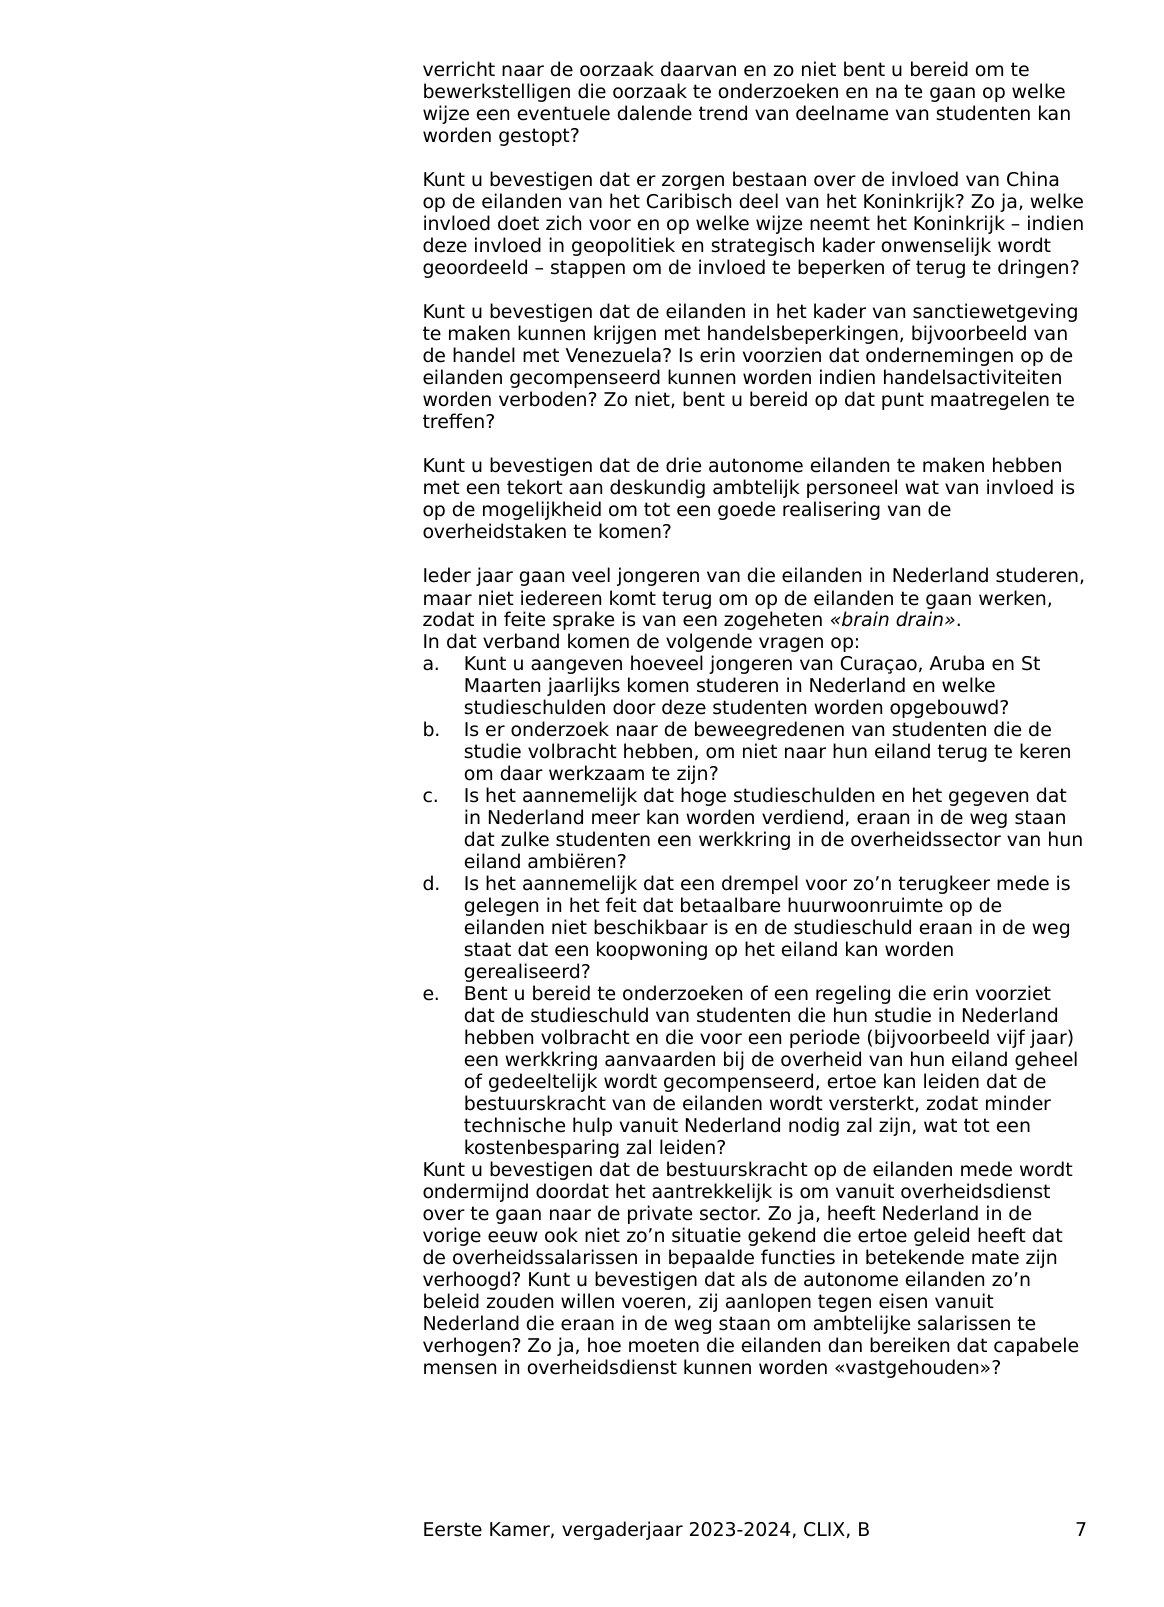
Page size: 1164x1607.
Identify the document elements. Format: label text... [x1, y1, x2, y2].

text Kunt u bevestigen dat de bestuurskracht op de eilanden mede wordt ondermijnd doordat het aantrekkelijk is om vanuit overheidsdienst over te gaan naar de private sector. Zo ja, heeft Nederland in de vorige eeuw ook niet zo’n situatie gekend die ertoe geleid heeft dat de overheidssalarissen in bepaalde functies in betekende mate zijn verhoogd? Kunt u bevestigen dat als de autonome eilanden zo’n beleid zouden willen voeren, zij aanlopen tegen eisen vanuit Nederland die eraan in de weg staan om ambtelijke salarissen te verhogen? Zo ja, hoe moeten die eilanden dan bereiken dat capabele mensen in overheidsdienst kunnen worden «vastgehouden»? [422, 1159, 1087, 1379]
text Kunt u bevestigen dat er zorgen bestaan over de invloed van China op de eilanden van het Caribisch deel van het Koninkrijk? Zo ja, welke invloed doet zich voor en op welke wijze neemt het Koninkrijk – indien deze invloed in geopolitiek en strategisch kader onwenselijk wordt geoordeeld – stappen om de invloed te beperken of terug te dringen? [422, 169, 1087, 279]
text d. Is het aannemelijk dat een drempel voor zo’n terugkeer mede is gelegen in het feit dat betaalbare huurwoonruimte op de eilanden niet beschikbaar is en de studieschuld eraan in de weg staat dat een koopwoning op het eiland kan worden gerealiseerd? [422, 873, 1087, 983]
text Kunt u bevestigen dat de drie autonome eilanden te maken hebben met een tekort aan deskundig ambtelijk personeel wat van invloed is op de mogelijkheid om tot een goede realisering van de overheidstaken te komen? [422, 455, 1087, 543]
text b. Is er onderzoek naar de beweegredenen van studenten die de studie volbracht hebben, om niet naar hun eiland terug te keren om daar werkzaam te zijn? [422, 719, 1087, 785]
text c. Is het aannemelijk dat hoge studieschulden en het gegeven dat in Nederland meer kan worden verdiend, eraan in de weg staan dat zulke studenten een werkkring in de overheidssector van hun eiland ambiëren? [422, 785, 1087, 873]
text Kunt u bevestigen dat de eilanden in het kader van sanctiewetgeving te maken kunnen krijgen met handelsbeperkingen, bijvoorbeeld van de handel met Venezuela? Is erin voorzien dat ondernemingen op de eilanden gecompenseerd kunnen worden indien handelsactiviteiten worden verboden? Zo niet, bent u bereid op dat punt maatregelen te treffen? [422, 301, 1087, 433]
text verricht naar de oorzaak daarvan en zo niet bent u bereid om te bewerkstelligen die oorzaak te onderzoeken en na te gaan op welke wijze een eventuele dalende trend van deelname van studenten kan worden gestopt? [422, 59, 1087, 147]
text a. Kunt u aangeven hoeveel jongeren van Curaçao, Aruba en St Maarten jaarlijks komen studeren in Nederland en welke studieschulden door deze studenten worden opgebouwd? [422, 653, 1087, 719]
text Ieder jaar gaan veel jongeren van die eilanden in Nederland studeren, maar niet iedereen komt terug om op de eilanden te gaan werken, zodat in feite sprake is van een zogeheten «brain drain». [422, 565, 1087, 631]
text In dat verband komen de volgende vragen op: [422, 631, 1087, 653]
text e. Bent u bereid te onderzoeken of een regeling die erin voorziet dat de studieschuld van studenten die hun studie in Nederland hebben volbracht en die voor een periode (bijvoorbeeld vijf jaar) een werkkring aanvaarden bij de overheid van hun eiland geheel of gedeeltelijk wordt gecompenseerd, ertoe kan leiden dat de bestuurskracht van de eilanden wordt versterkt, zodat minder technische hulp vanuit Nederland nodig zal zijn, wat tot een kostenbesparing zal leiden? [422, 983, 1087, 1159]
